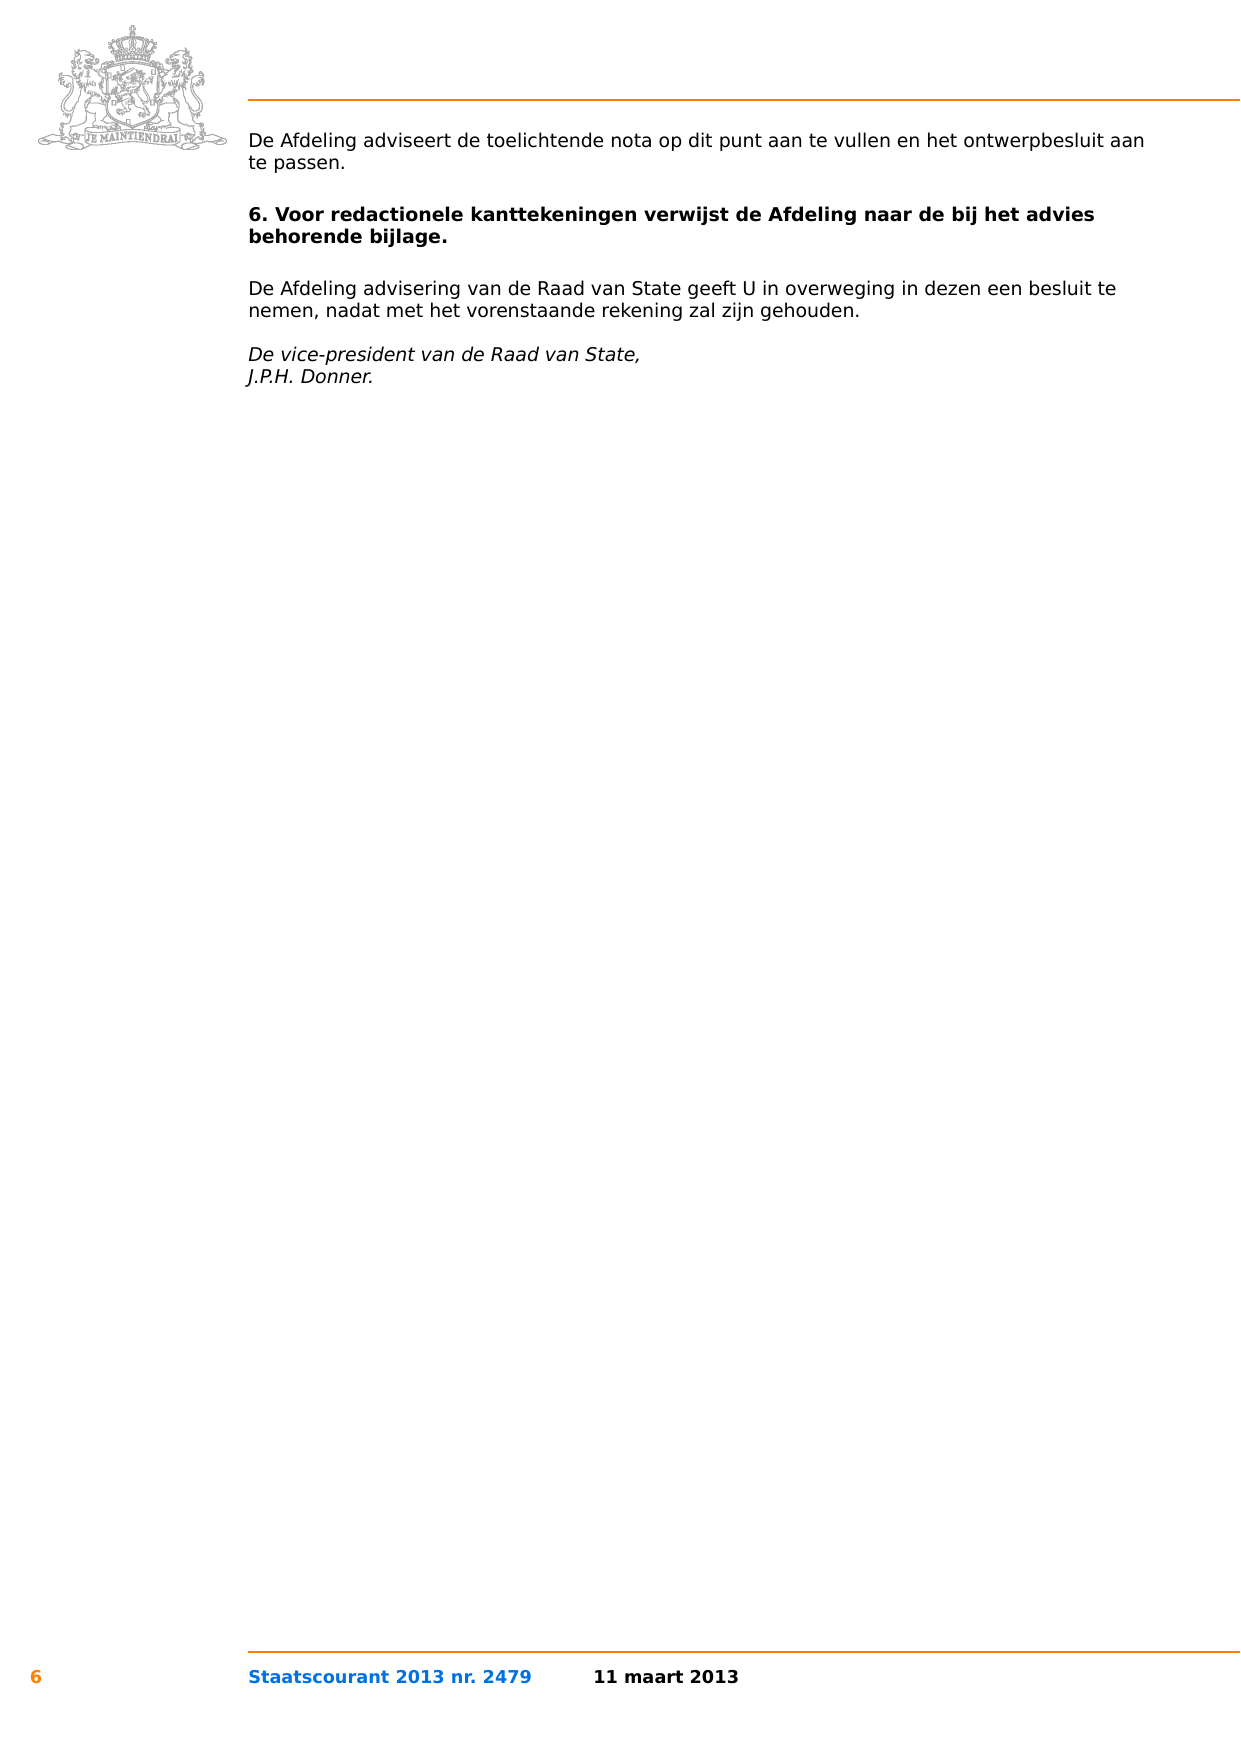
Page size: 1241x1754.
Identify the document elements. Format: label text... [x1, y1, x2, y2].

text De Afdeling adviseert de toelichtende nota op dit punt aan te vullen en het ontwerpbesluit aan te passen. [248, 130, 1163, 174]
picture [38, 25, 227, 150]
text De vice-president van de Raad van State, J.P.H. Donner. [248, 344, 1163, 388]
text De Afdeling advisering van de Raad van State geeft U in overweging in dezen een besluit te nemen, nadat met het vorenstaande rekening zal zijn gehouden. [248, 278, 1163, 322]
subtitle 6. Voor redactionele kanttekeningen verwijst de Afdeling naar de bij het advies behorende bijlage. [248, 204, 1163, 248]
